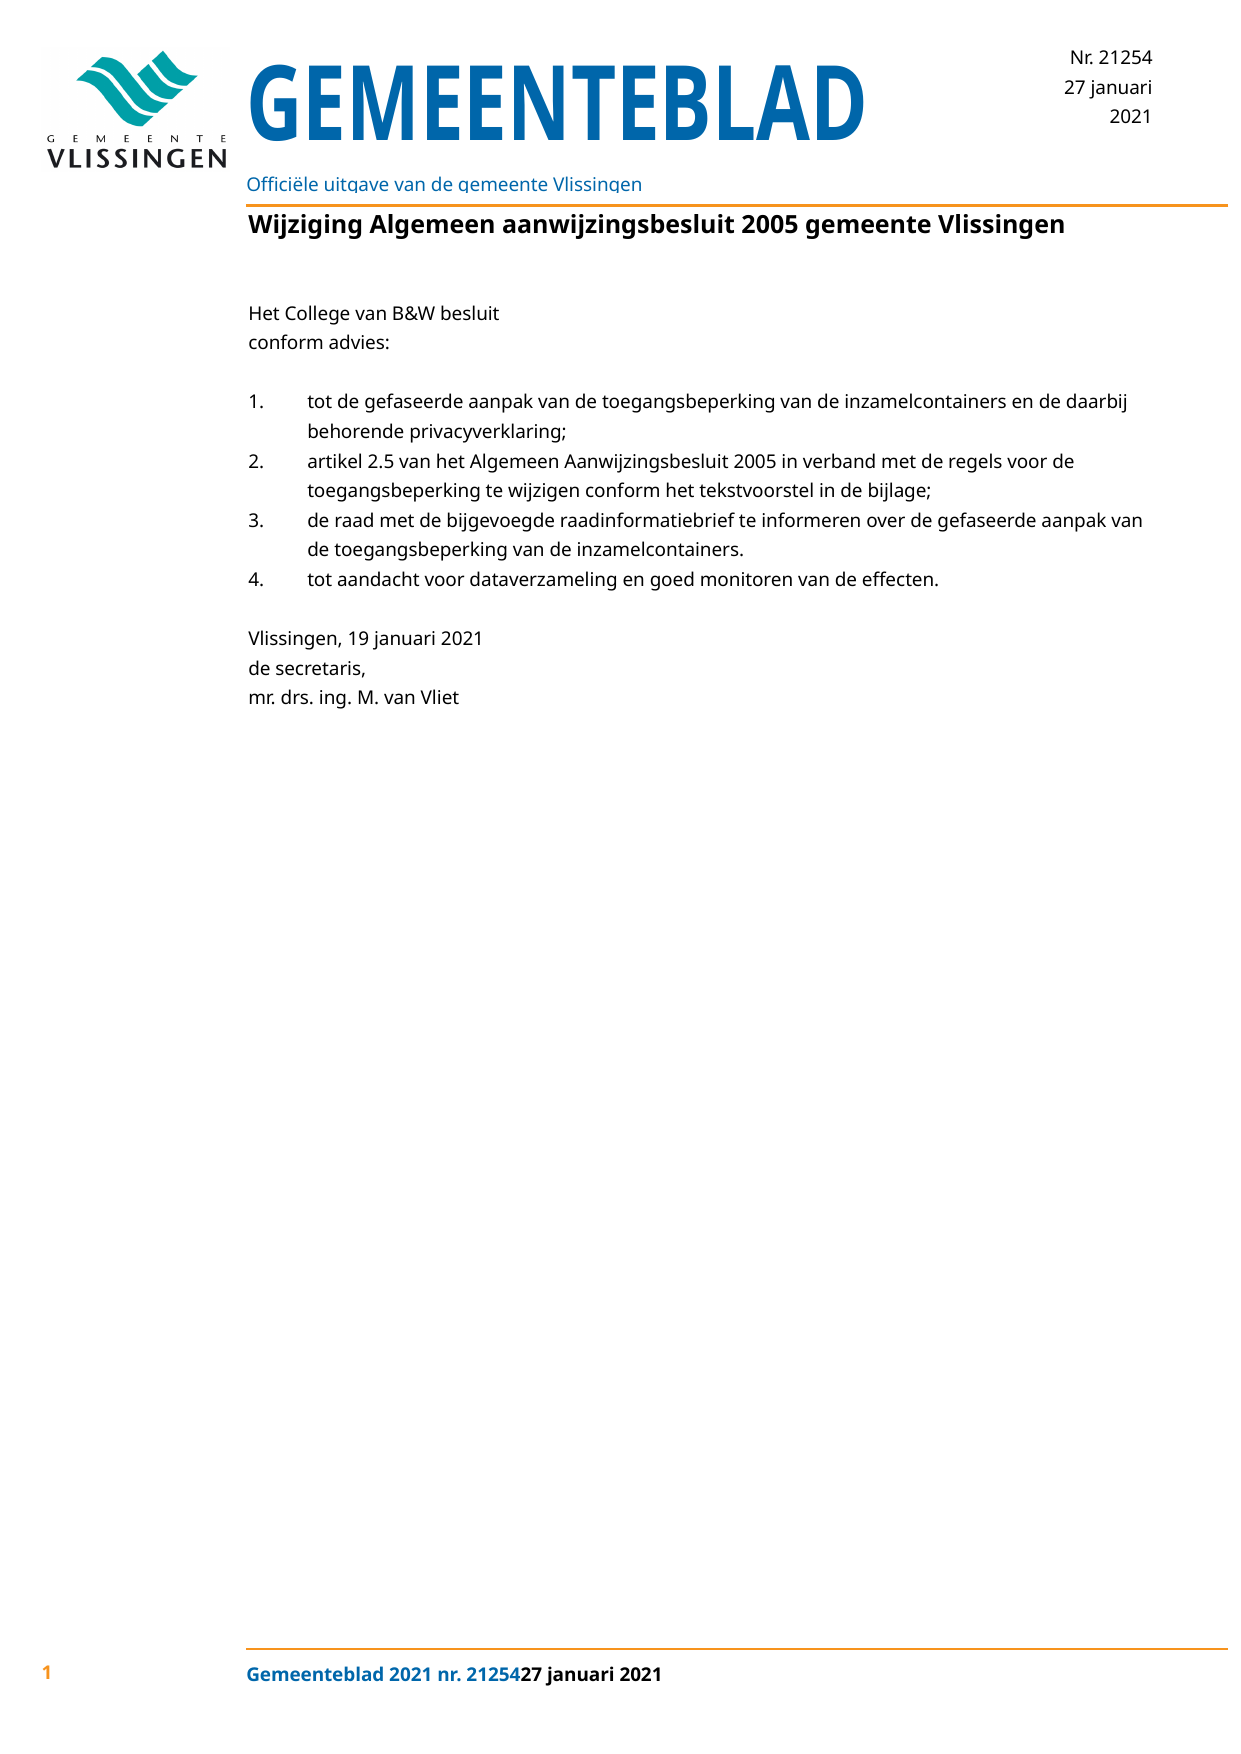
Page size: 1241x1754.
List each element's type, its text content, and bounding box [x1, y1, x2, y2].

text de secretaris, [248, 655, 1152, 681]
text conform advies: [248, 329, 1152, 355]
list de raad met de bijgevoegde raadinformatiebrief te informeren over de gefaseerde aanpak van de toegangsbeperking van de inzamelcontainers. [248, 507, 1152, 562]
text mr. drs. ing. M. van Vliet [248, 684, 1152, 710]
list tot aandacht voor dataverzameling en goed monitoren van de effecten. [248, 566, 1152, 592]
text Wijziging Algemeen aanwijzingsbesluit 2005 gemeente Vlissingen [248, 207, 1152, 241]
picture [41, 47, 231, 172]
list artikel 2.5 van het Algemeen Aanwijzingsbesluit 2005 in verband met de regels voor de toegangsbeperking te wijzigen conform het tekstvoorstel in de bijlage; [248, 448, 1152, 503]
text Vlissingen, 19 januari 2021 [248, 625, 1152, 651]
text Het College van B&W besluit [248, 300, 1152, 326]
list tot de gefaseerde aanpak van de toegangsbeperking van de inzamelcontainers en de daarbij behorende privacyverklaring; [248, 389, 1152, 444]
